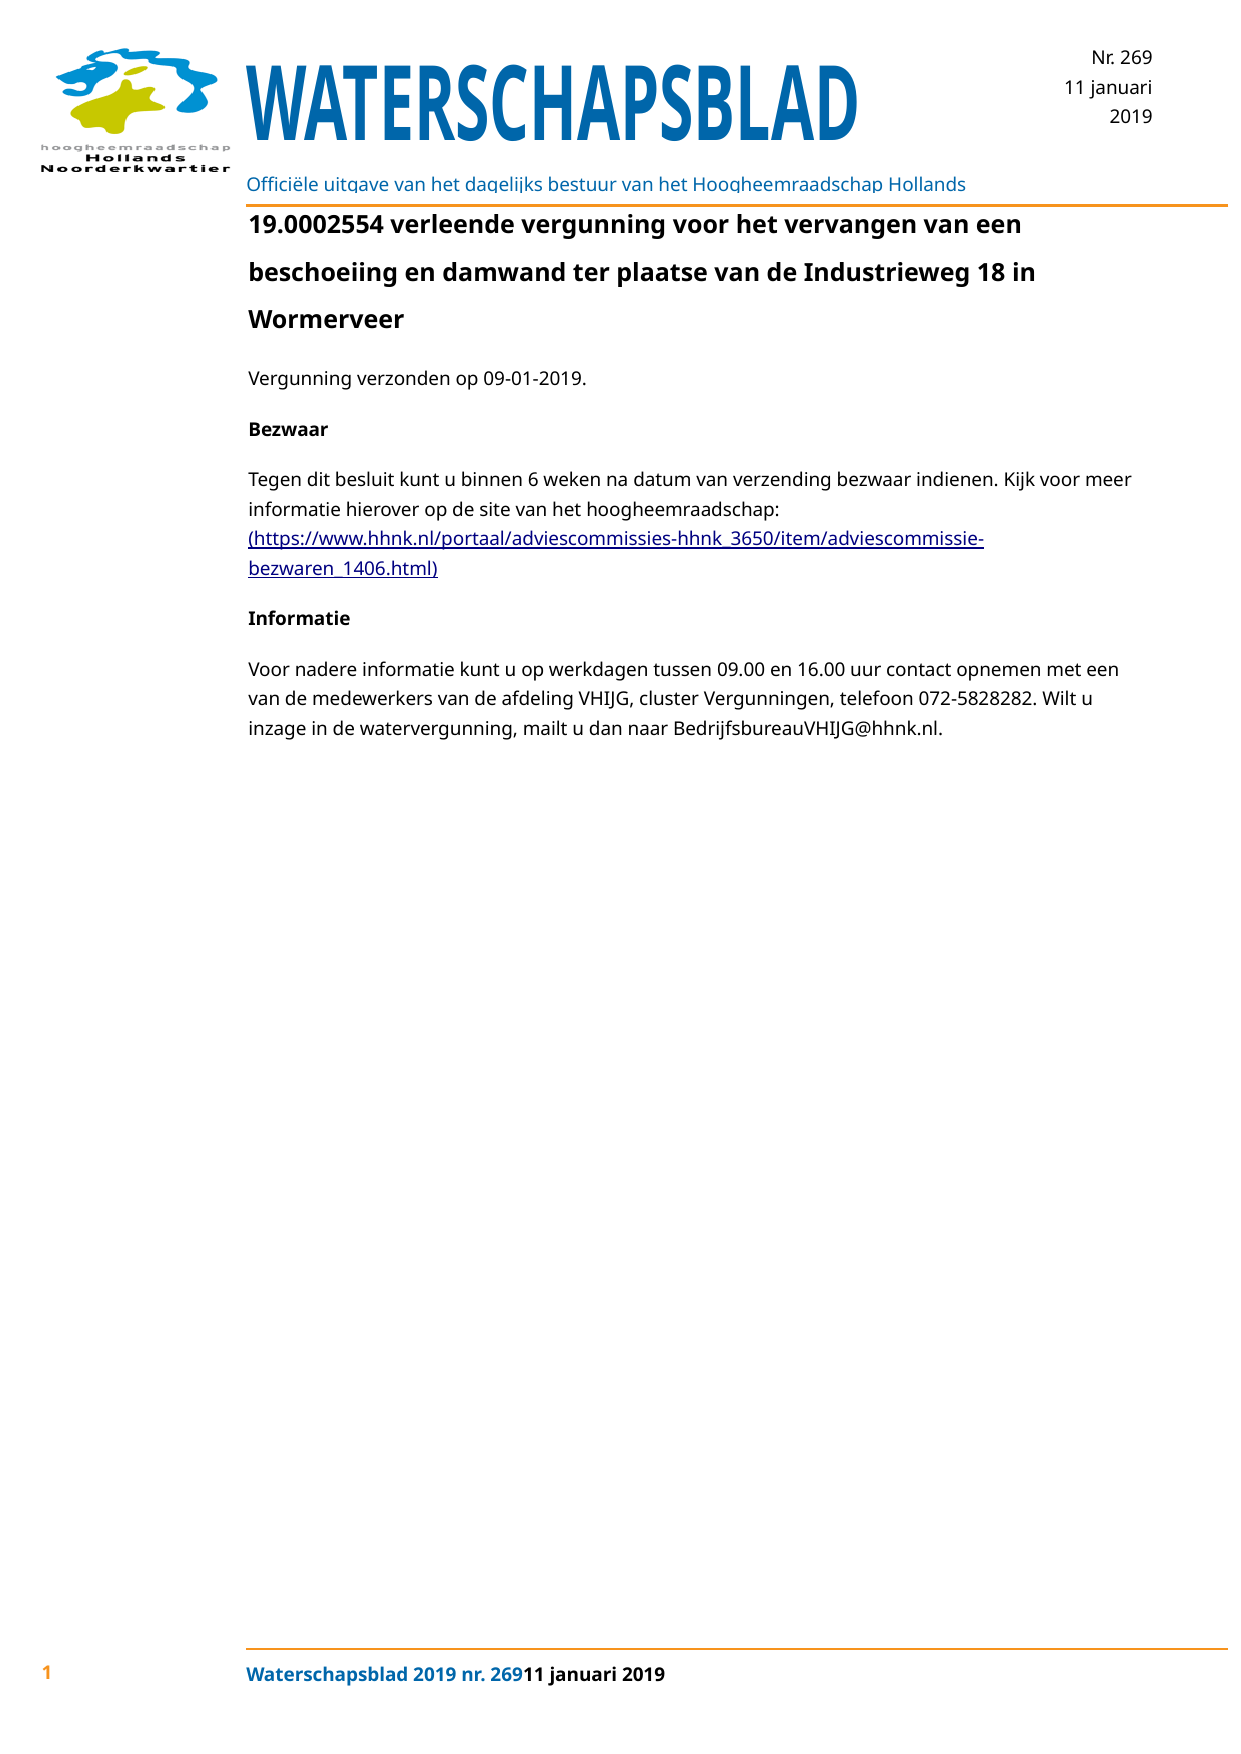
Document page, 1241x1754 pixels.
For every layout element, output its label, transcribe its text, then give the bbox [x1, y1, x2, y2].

text Voor nadere informatie kunt u op werkdagen tussen 09.00 en 16.00 uur contact opnemen met een van de medewerkers van de afdeling VHIJG, cluster Vergunningen, telefoon 072-5828282. Wilt u inzage in de watervergunning, mailt u dan naar BedrijfsbureauVHIJG@hhnk.nl. [248, 656, 1152, 741]
text Vergunning verzonden op 09-01-2019. [248, 366, 1152, 391]
text Informatie [248, 606, 1152, 631]
text 19.0002554 verleende vergunning voor het vervangen van een beschoeiing en damwand ter plaatse van de Industrieweg 18 in Wormerveer [248, 207, 1152, 336]
text Tegen dit besluit kunt u binnen 6 weken na datum van verzending bezwaar indienen. Kijk voor meer informatie hierover op de site van het hoogheemraadschap: (https://www.hhnk.nl/portaal/adviescommissies-hhnk_3650/item/adviescommissie-bezwaren_1406.html) [248, 466, 1152, 581]
picture [41, 47, 231, 172]
text Bezwaar [248, 416, 1152, 442]
